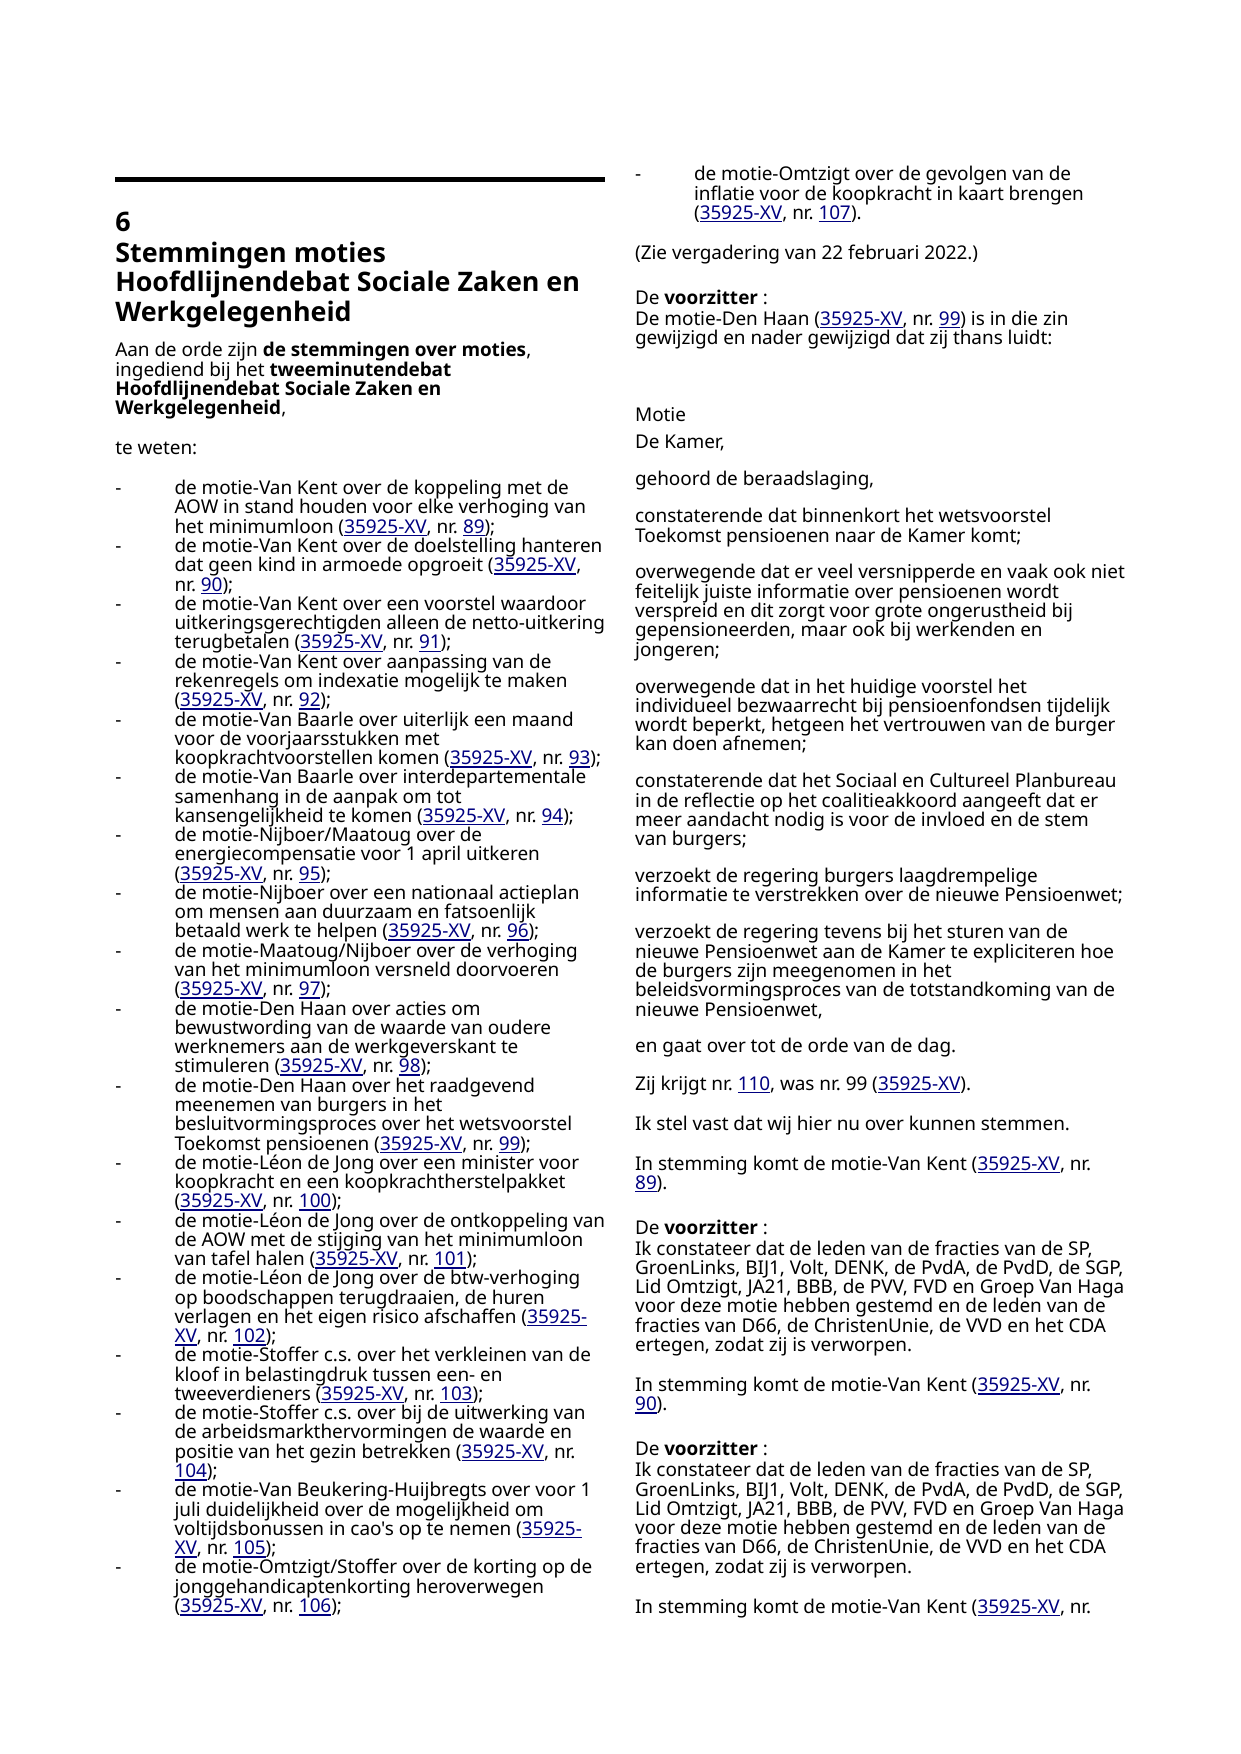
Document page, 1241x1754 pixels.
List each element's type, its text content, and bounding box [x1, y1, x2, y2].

text Zij krijgt nr. 110, was nr. 99 (35925-XV). [635, 1074, 1125, 1094]
list de motie-Van Kent over een voorstel waardoor uitkeringsgerechtigden alleen de netto-uitkering terugbetalen (35925-XV, nr. 91); [115, 595, 605, 653]
text In stemming komt de motie-Van Kent (35925-XV, nr. [635, 1598, 1125, 1617]
text De voorzitter : [635, 284, 1125, 310]
text en gaat over tot de orde van de dag. [635, 1037, 1125, 1057]
list de motie-Van Beukering-Huijbregts over voor 1 juli duidelijkheid over de mogelijkheid om voltijdsbonussen in cao's op te nemen (35925-XV, nr. 105); [115, 1481, 605, 1558]
list de motie-Nijboer/Maatoug over de energiecompensatie voor 1 april uitkeren (35925-XV, nr. 95); [115, 826, 605, 884]
text In stemming komt de motie-Van Kent (35925-XV, nr. 89). [635, 1154, 1125, 1193]
text De voorzitter : [635, 1214, 1125, 1240]
text Ik stel vast dat wij hier nu over kunnen stemmen. [635, 1114, 1125, 1134]
list de motie-Van Kent over de doelstelling hanteren dat geen kind in armoede opgroeit (35925-XV, nr. 90); [115, 537, 605, 595]
text Stemmingen moties Hoofdlijnendebat Sociale Zaken en Werkgelegenheid [115, 239, 605, 341]
text De motie-Den Haan (35925-XV, nr. 99) is in die zin gewijzigd en nader gewijzigd dat zij thans luidt: [635, 310, 1125, 348]
text Ik constateer dat de leden van de fracties van de SP, GroenLinks, BIJ1, Volt, DENK, de PvdA, de PvdD, de SGP, Lid Omtzigt, JA21, BBB, de PVV, FVD en Groep Van Haga voor deze motie hebben gestemd en de leden van de fracties van D66, de ChristenUnie, de VVD en het CDA ertegen, zodat zij is verworpen. [635, 1461, 1125, 1577]
text te weten: [115, 439, 605, 458]
text verzoekt de regering tevens bij het sturen van de nieuwe Pensioenwet aan de Kamer te expliciteren hoe de burgers zijn meegenomen in het beleidsvormingsproces van de totstandkoming van de nieuwe Pensioenwet, [635, 923, 1125, 1020]
text (Zie vergadering van 22 februari 2022.) [635, 244, 1125, 263]
list de motie-Van Baarle over interdepartementale samenhang in de aanpak om tot kansengelijkheid te komen (35925-XV, nr. 94); [115, 768, 605, 826]
text De Kamer, [635, 433, 1125, 453]
text Motie [635, 402, 1125, 427]
text Aan de orde zijn de stemmingen over moties, ingediend bij het tweeminutendebat Hoofdlijnendebat Sociale Zaken en Werkgelegenheid, [115, 341, 605, 418]
list de motie-Den Haan over het raadgevend meenemen van burgers in het besluitvormingsproces over het wetsvoorstel Toekomst pensioenen (35925-XV, nr. 99); [115, 1077, 605, 1154]
list de motie-Van Kent over aanpassing van de rekenregels om indexatie mogelijk te maken (35925-XV, nr. 92); [115, 653, 605, 711]
text verzoekt de regering burgers laagdrempelige informatie te verstrekken over de nieuwe Pensioenwet; [635, 867, 1125, 906]
text Ik constateer dat de leden van de fracties van de SP, GroenLinks, BIJ1, Volt, DENK, de PvdA, de PvdD, de SGP, Lid Omtzigt, JA21, BBB, de PVV, FVD en Groep Van Haga voor deze motie hebben gestemd en de leden van de fracties van D66, de ChristenUnie, de VVD en het CDA ertegen, zodat zij is verworpen. [635, 1240, 1125, 1355]
text De voorzitter : [635, 1436, 1125, 1461]
text 6 [115, 203, 605, 239]
list de motie-Léon de Jong over de btw-verhoging op boodschappen terugdraaien, de huren verlagen en het eigen risico afschaffen (35925-XV, nr. 102); [115, 1269, 605, 1346]
text overwegende dat er veel versnipperde en vaak ook niet feitelijk juiste informatie over pensioenen wordt verspreid en dit zorgt voor grote ongerustheid bij gepensioneerden, maar ook bij werkenden en jongeren; [635, 563, 1125, 660]
text overwegende dat in het huidige voorstel het individueel bezwaarrecht bij pensioenfondsen tijdelijk wordt beperkt, hetgeen het vertrouwen van de burger kan doen afnemen; [635, 678, 1125, 755]
list de motie-Van Kent over de koppeling met de AOW in stand houden voor elke verhoging van het minimumloon (35925-XV, nr. 89); [115, 479, 605, 537]
text In stemming komt de motie-Van Kent (35925-XV, nr. 90). [635, 1376, 1125, 1415]
list de motie-Nijboer over een nationaal actieplan om mensen aan duurzaam en fatsoenlijk betaald werk te helpen (35925-XV, nr. 96); [115, 884, 605, 942]
text constaterende dat binnenkort het wetsvoorstel Toekomst pensioenen naar de Kamer komt; [635, 507, 1125, 546]
list de motie-Stoffer c.s. over bij de uitwerking van de arbeidsmarkthervormingen de waarde en positie van het gezin betrekken (35925-XV, nr. 104); [115, 1404, 605, 1481]
list de motie-Omtzigt over de gevolgen van de inflatie voor de koopkracht in kaart brengen (35925-XV, nr. 107). [635, 165, 1125, 223]
list de motie-Stoffer c.s. over het verkleinen van de kloof in belastingdruk tussen een- en tweeverdieners (35925-XV, nr. 103); [115, 1346, 605, 1404]
list de motie-Léon de Jong over een minister voor koopkracht en een koopkrachtherstelpakket (35925-XV, nr. 100); [115, 1154, 605, 1212]
list de motie-Maatoug/Nijboer over de verhoging van het minimumloon versneld doorvoeren (35925-XV, nr. 97); [115, 942, 605, 999]
text gehoord de beraadslaging, [635, 470, 1125, 489]
text constaterende dat het Sociaal en Cultureel Planbureau in de reflectie op het coalitieakkoord aangeeft dat er meer aandacht nodig is voor de invloed en de stem van burgers; [635, 772, 1125, 849]
list de motie-Omtzigt/Stoffer over de korting op de jonggehandicaptenkorting heroverwegen (35925-XV, nr. 106); [115, 1558, 605, 1616]
list de motie-Van Baarle over uiterlijk een maand voor de voorjaarsstukken met koopkrachtvoorstellen komen (35925-XV, nr. 93); [115, 711, 605, 768]
list de motie-Den Haan over acties om bewustwording van de waarde van oudere werknemers aan de werkgeverskant te stimuleren (35925-XV, nr. 98); [115, 999, 605, 1077]
list de motie-Léon de Jong over de ontkoppeling van de AOW met de stijging van het minimumloon van tafel halen (35925-XV, nr. 101); [115, 1212, 605, 1269]
